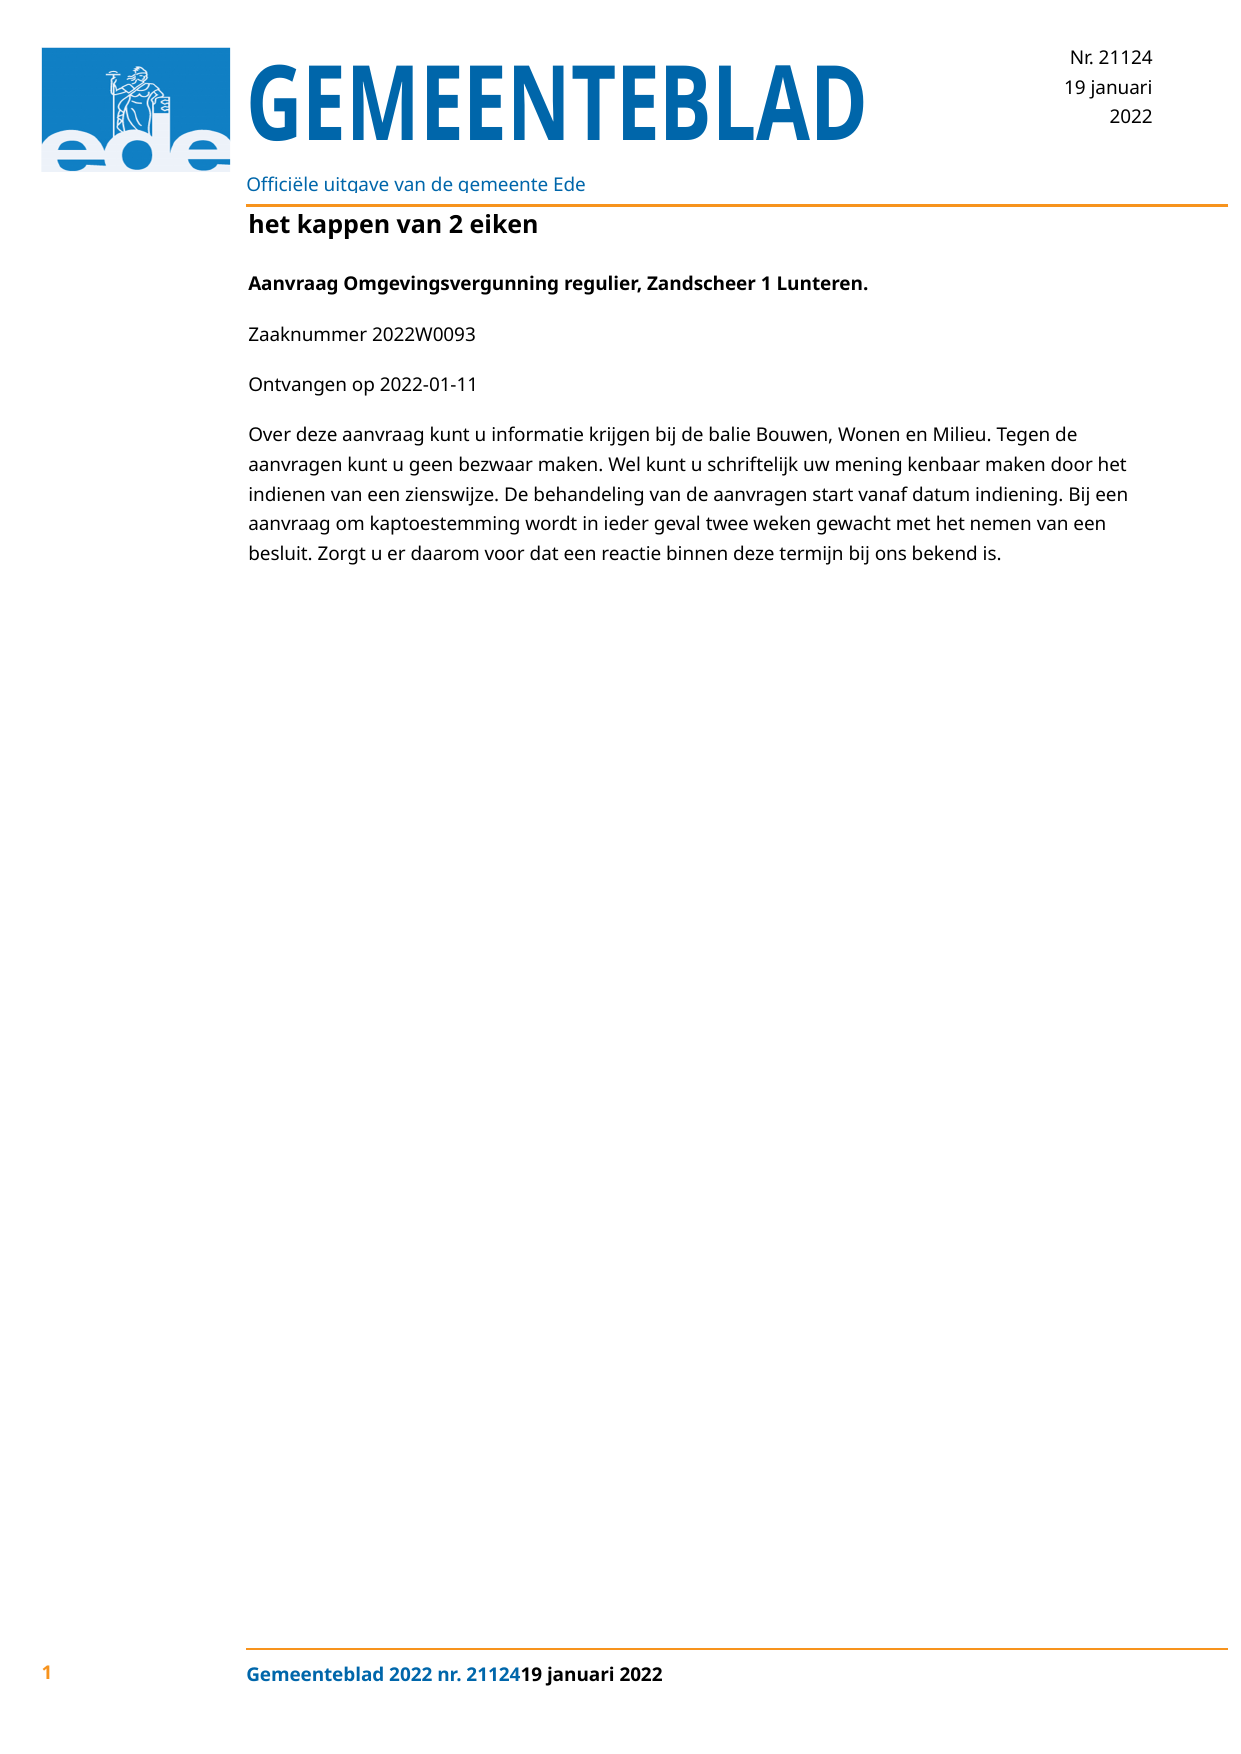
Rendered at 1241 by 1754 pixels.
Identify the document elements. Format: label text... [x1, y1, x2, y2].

text Over deze aanvraag kunt u informatie krijgen bij de balie Bouwen, Wonen en Milieu. Tegen de aanvragen kunt u geen bezwaar maken. Wel kunt u schriftelijk uw mening kenbaar maken door het indienen van een zienswijze. De behandeling van de aanvragen start vanaf datum indiening. Bij een aanvraag om kaptoestemming wordt in ieder geval twee weken gewacht met het nemen van een besluit. Zorgt u er daarom voor dat een reactie binnen deze termijn bij ons bekend is. [248, 422, 1152, 566]
text Aanvraag Omgevingsvergunning regulier, Zandscheer 1 Lunteren. [248, 270, 1152, 296]
picture [41, 47, 231, 172]
text Zaaknummer 2022W0093 [248, 321, 1152, 346]
text het kappen van 2 eiken [248, 207, 1152, 241]
text Ontvangen op 2022-01-11 [248, 371, 1152, 397]
